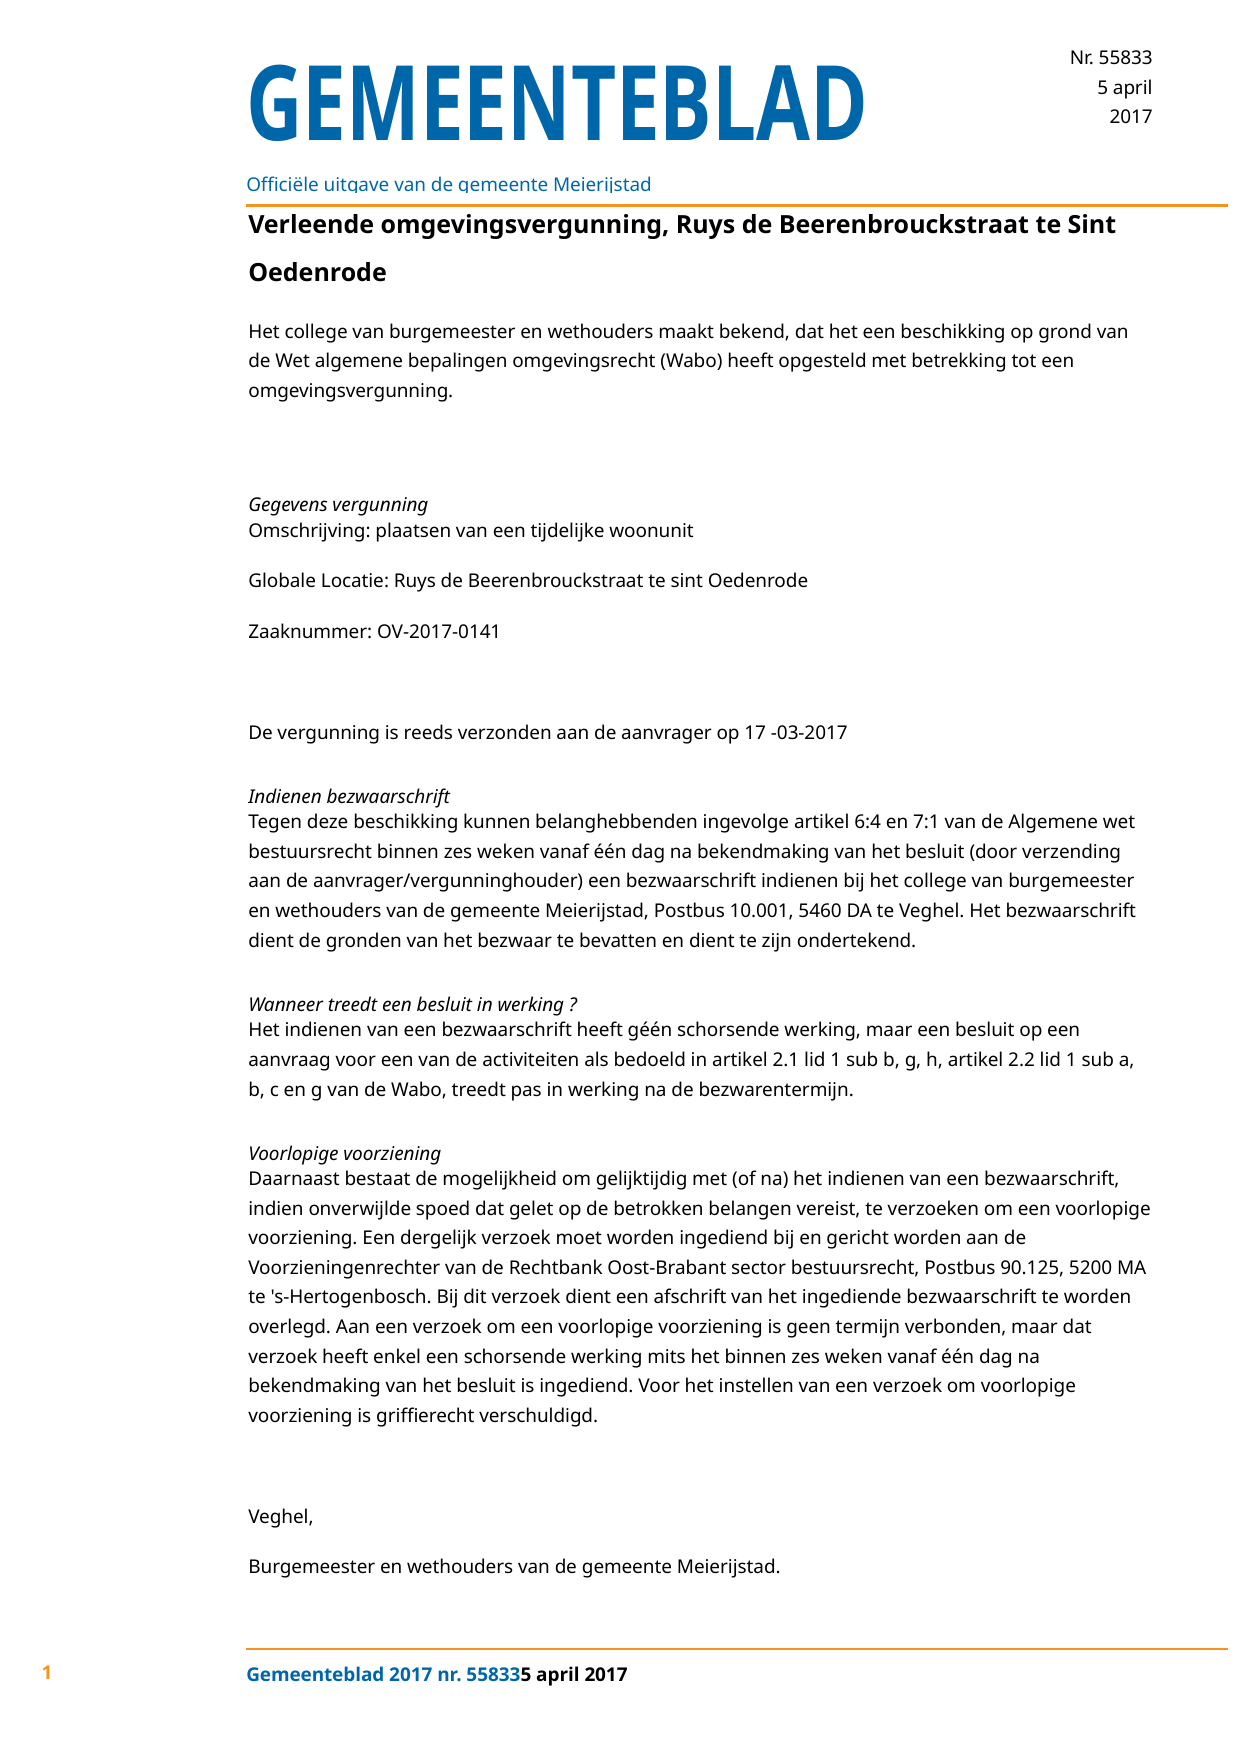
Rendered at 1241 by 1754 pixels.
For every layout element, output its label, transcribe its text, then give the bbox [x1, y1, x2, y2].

text Daarnaast bestaat de mogelijkheid om gelijktijdig met (of na) het indienen van een bezwaarschrift, indien onverwijlde spoed dat gelet op de betrokken belangen vereist, te verzoeken om een voorlopige voorziening. Een dergelijk verzoek moet worden ingediend bij en gericht worden aan de Voorzieningenrechter van de Rechtbank Oost-Brabant sector bestuursrecht, Postbus 90.125, 5200 MA te 's-Hertogenbosch. Bij dit verzoek dient een afschrift van het ingediende bezwaarschrift te worden overlegd. Aan een verzoek om een voorlopige voorziening is geen termijn verbonden, maar dat verzoek heeft enkel een schorsende werking mits het binnen zes weken vanaf één dag na bekendmaking van het besluit is ingediend. Voor het instellen van een verzoek om voorlopige voorziening is griffierecht verschuldigd. [248, 1165, 1152, 1428]
text Wanneer treedt een besluit in werking ? [248, 991, 1152, 1017]
text Het college van burgemeester en wethouders maakt bekend, dat het een beschikking op grond van de Wet algemene bepalingen omgevingsrecht (Wabo) heeft opgesteld met betrekking tot een omgevingsvergunning. [248, 318, 1152, 403]
text Het indienen van een bezwaarschrift heeft géén schorsende werking, maar een besluit op een aanvraag voor een van de activiteiten als bedoeld in artikel 2.1 lid 1 sub b, g, h, artikel 2.2 lid 1 sub a, b, c en g van de Wabo, treedt pas in werking na de bezwarentermijn. [248, 1017, 1152, 1101]
text Zaaknummer: OV-2017-0141 [248, 618, 1152, 644]
text Tegen deze beschikking kunnen belanghebbenden ingevolge artikel 6:4 en 7:1 van de Algemene wet bestuursrecht binnen zes weken vanaf één dag na bekendmaking van het besluit (door verzending aan de aanvrager/vergunninghouder) een bezwaarschrift indienen bij het college van burgemeester en wethouders van de gemeente Meierijstad, Postbus 10.001, 5460 DA te Veghel. Het bezwaarschrift dient de gronden van het bezwaar te bevatten en dient te zijn ondertekend. [248, 808, 1152, 953]
text Omschrijving: plaatsen van een tijdelijke woonunit [248, 517, 1152, 543]
text Burgemeester en wethouders van de gemeente Meierijstad. [248, 1553, 1152, 1579]
text Veghel, [248, 1503, 1152, 1529]
text Gegevens vergunning [248, 491, 1152, 517]
text Indienen bezwaarschrift [248, 783, 1152, 808]
text De vergunning is reeds verzonden aan de aanvrager op 17 -03-2017 [248, 719, 1152, 744]
text Voorlopige voorziening [248, 1140, 1152, 1165]
picture [41, 47, 231, 172]
text Verleende omgevingsvergunning, Ruys de Beerenbrouckstraat te Sint Oedenrode [248, 207, 1152, 288]
text Globale Locatie: Ruys de Beerenbrouckstraat te sint Oedenrode [248, 568, 1152, 593]
